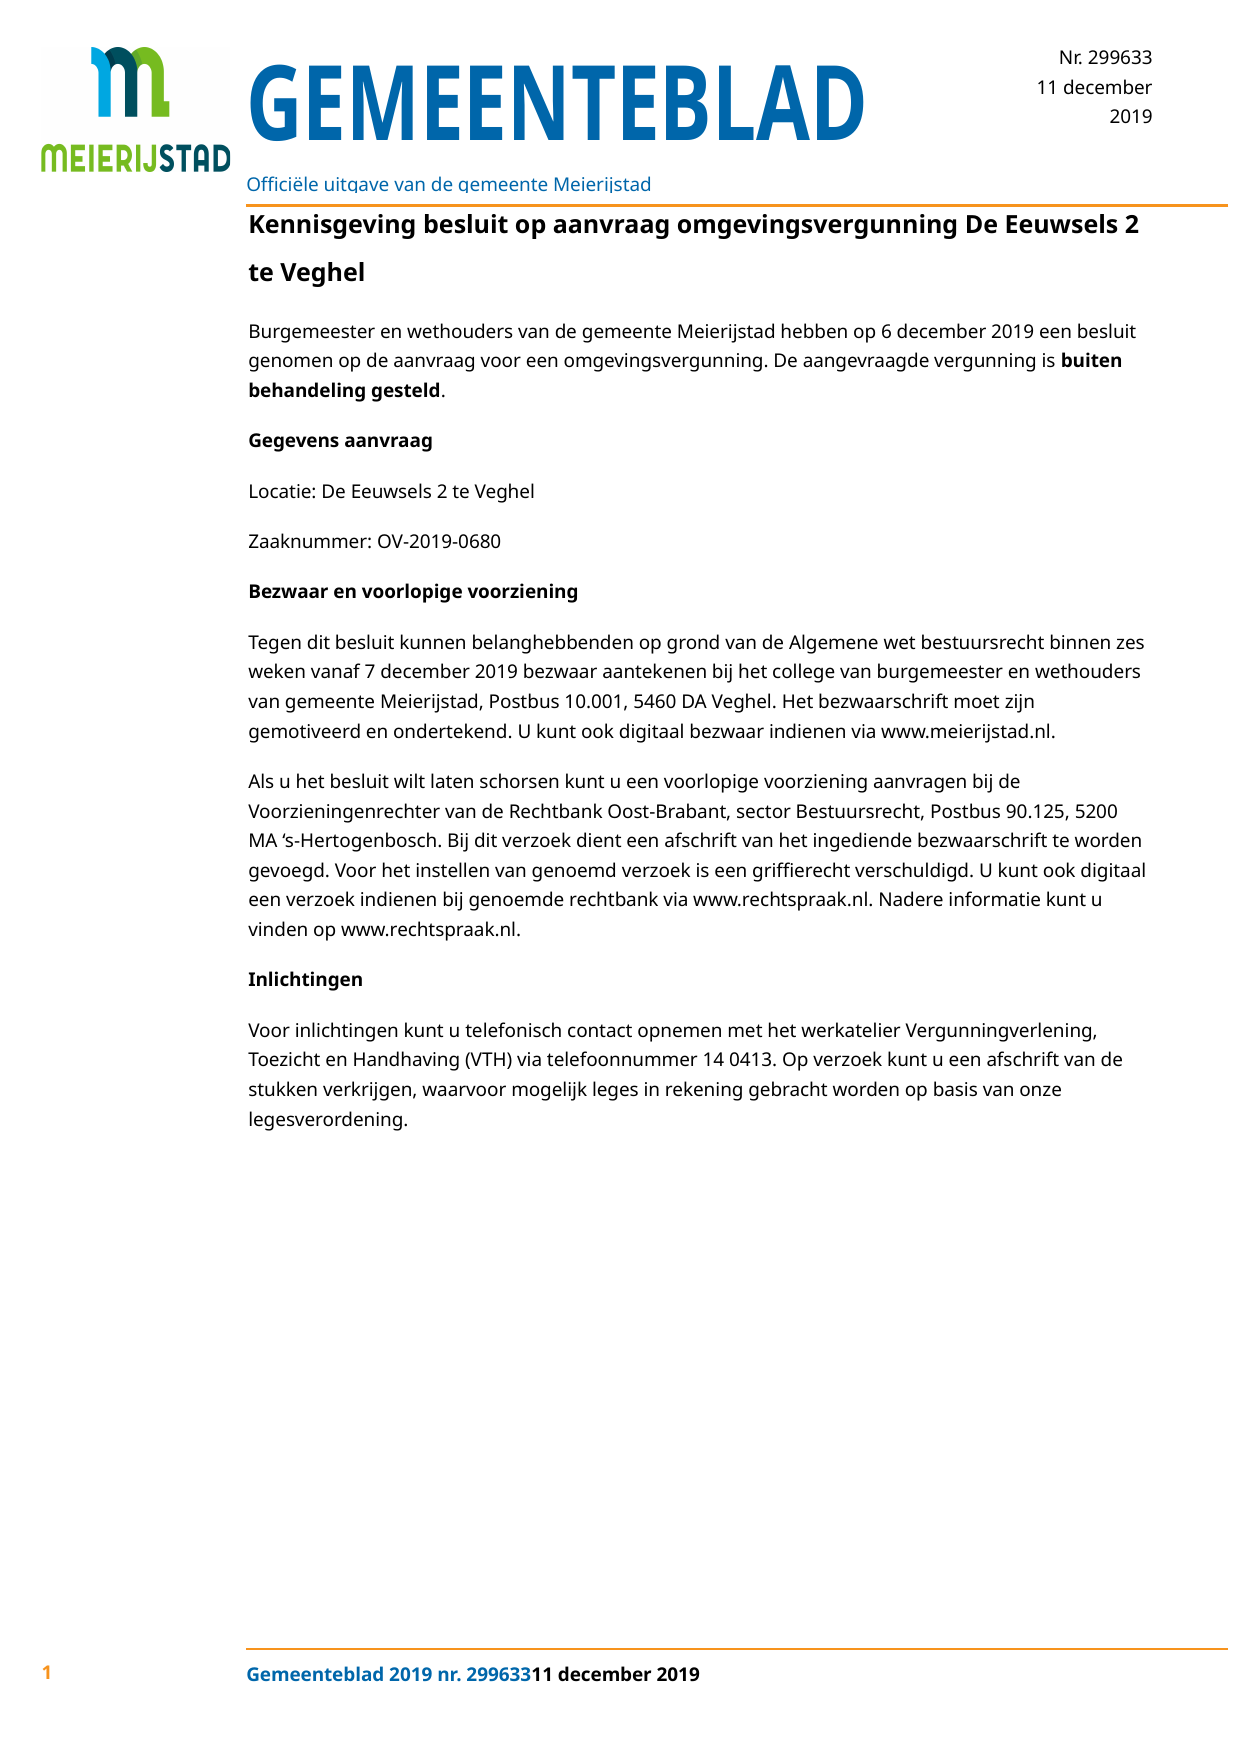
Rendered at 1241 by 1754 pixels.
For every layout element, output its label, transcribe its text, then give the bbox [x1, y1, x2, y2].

text Zaaknummer: OV-2019-0680 [248, 528, 1152, 554]
text Voor inlichtingen kunt u telefonisch contact opnemen met het werkatelier Vergunningverlening, Toezicht en Handhaving (VTH) via telefoonnummer 14 0413. Op verzoek kunt u een afschrift van de stukken verkrijgen, waarvoor mogelijk leges in rekening gebracht worden op basis van onze legesverordening. [248, 1017, 1152, 1132]
text Inlichtingen [248, 967, 1152, 992]
text Tegen dit besluit kunnen belanghebbenden op grond van de Algemene wet bestuursrecht binnen zes weken vanaf 7 december 2019 bezwaar aantekenen bij het college van burgemeester en wethouders van gemeente Meierijstad, Postbus 10.001, 5460 DA Veghel. Het bezwaarschrift moet zijn gemotiveerd en ondertekend. U kunt ook digitaal bezwaar indienen via www.meierijstad.nl. [248, 629, 1152, 744]
text Bezwaar en voorlopige voorziening [248, 579, 1152, 604]
text Burgemeester en wethouders van de gemeente Meierijstad hebben op 6 december 2019 een besluit genomen op de aanvraag voor een omgevingsvergunning. De aangevraagde vergunning is buiten behandeling gesteld. [248, 318, 1152, 403]
text Gegevens aanvraag [248, 427, 1152, 453]
text Locatie: De Eeuwsels 2 te Veghel [248, 478, 1152, 504]
text Kennisgeving besluit op aanvraag omgevingsvergunning De Eeuwsels 2 te Veghel [248, 207, 1152, 288]
text Als u het besluit wilt laten schorsen kunt u een voorlopige voorziening aanvragen bij de Voorzieningenrechter van de Rechtbank Oost-Brabant, sector Bestuursrecht, Postbus 90.125, 5200 MA ‘s-Hertogenbosch. Bij dit verzoek dient een afschrift van het ingediende bezwaarschrift te worden gevoegd. Voor het instellen van genoemd verzoek is een griffierecht verschuldigd. U kunt ook digitaal een verzoek indienen bij genoemde rechtbank via www.rechtspraak.nl. Nadere informatie kunt u vinden op www.rechtspraak.nl. [248, 768, 1152, 942]
picture [41, 47, 231, 172]
